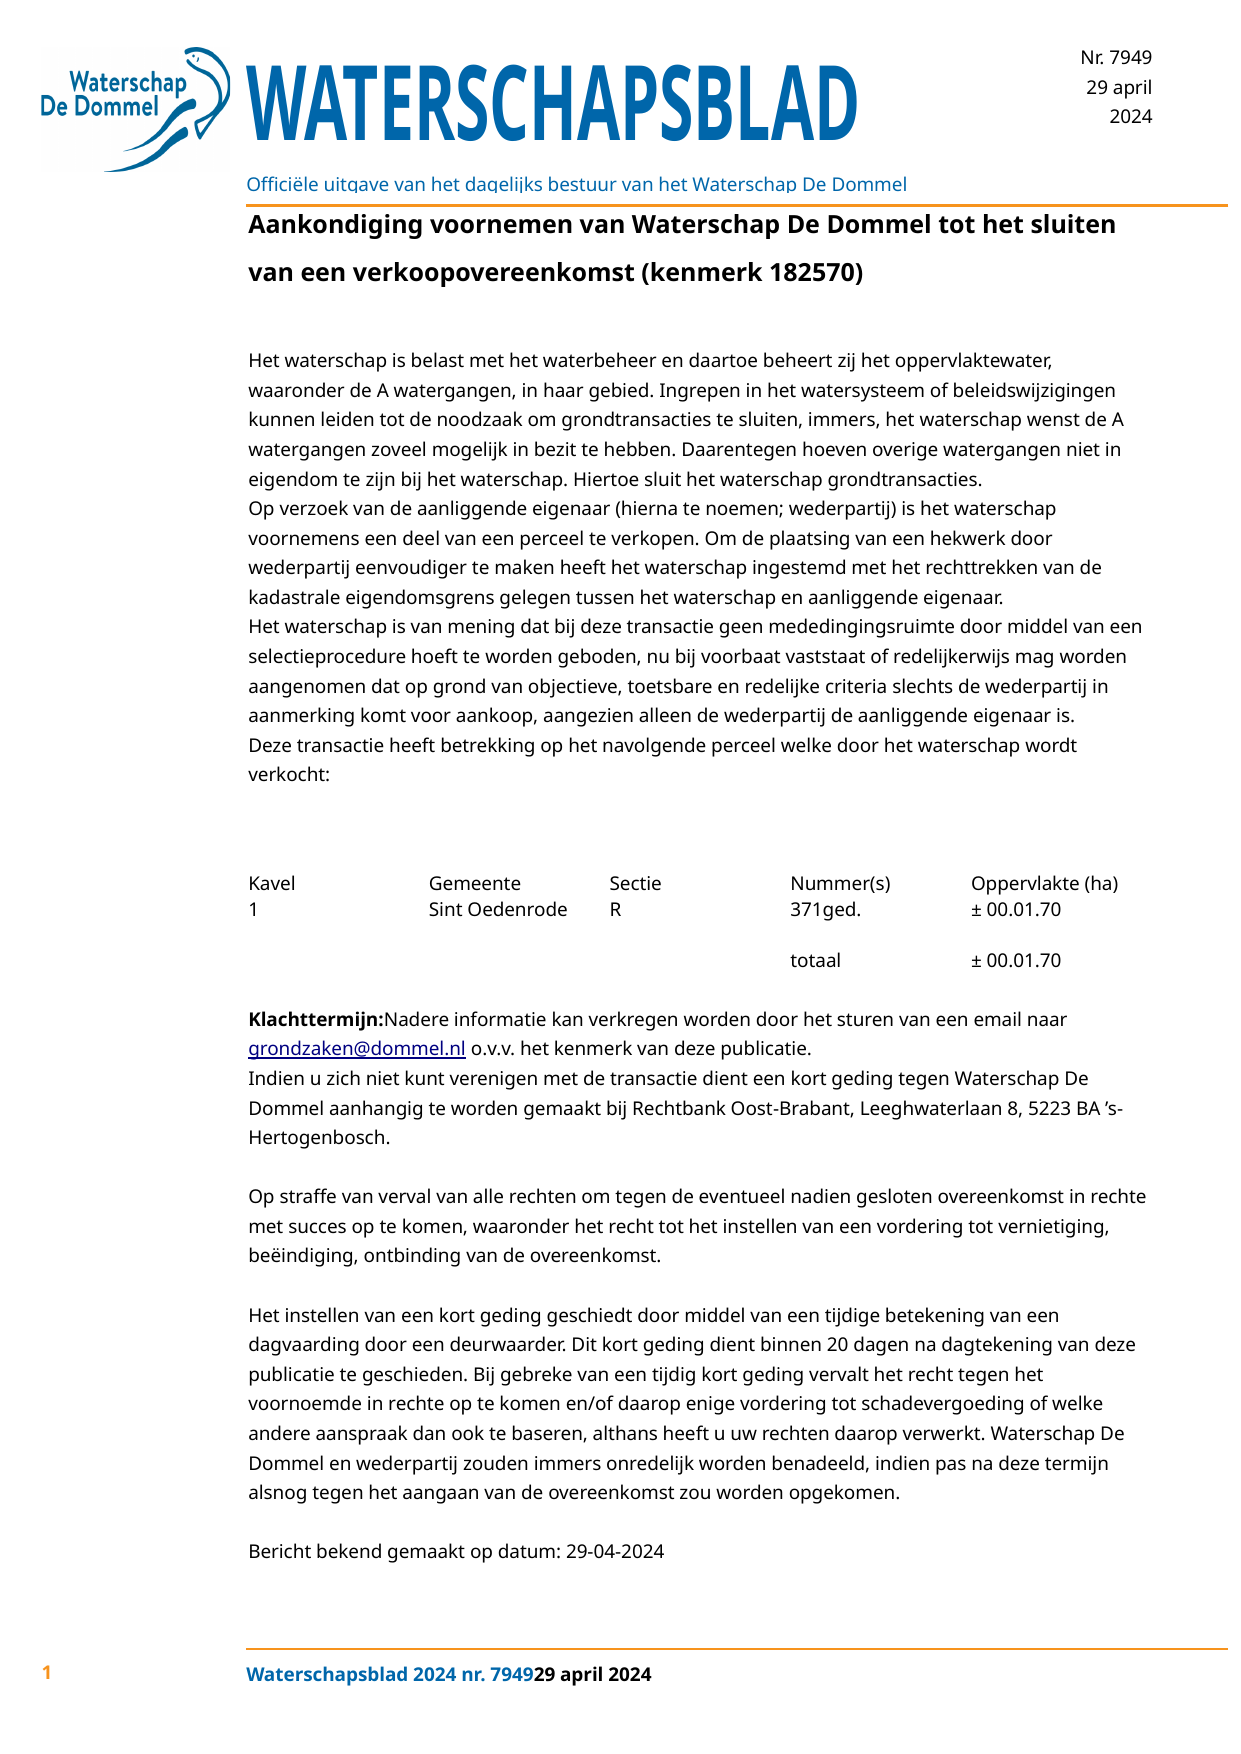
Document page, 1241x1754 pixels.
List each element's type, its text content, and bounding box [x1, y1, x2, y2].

table_cell [429, 948, 609, 973]
table_cell R [609, 896, 790, 922]
text Klachttermijn:Nadere informatie kan verkregen worden door het sturen van een email naar grondzaken@dommel.nl o.v.v. het kenmerk van deze publicatie. [248, 1006, 1152, 1061]
table_cell ± 00.01.70 [971, 948, 1152, 973]
text Deze transactie heeft betrekking op het navolgende perceel welke door het waterschap wordt verkocht: [248, 732, 1152, 787]
table_cell [609, 922, 790, 947]
table_header Nummer(s) [790, 870, 971, 896]
table_header Oppervlakte (ha) [971, 870, 1152, 896]
picture [41, 47, 231, 172]
picture [45, 99, 51, 111]
table_header Gemeente [429, 870, 609, 896]
table_cell 1 [248, 896, 429, 922]
text Op straffe van verval van alle rechten om tegen de eventueel nadien gesloten overeenkomst in rechte met succes op te komen, waaronder het recht tot het instellen van een vordering tot vernietiging, beëindiging, ontbinding van de overeenkomst. [248, 1183, 1152, 1268]
table_cell [790, 922, 971, 947]
table_cell [248, 948, 429, 973]
text Indien u zich niet kunt verenigen met de transactie dient een kort geding tegen Waterschap De Dommel aanhangig te worden gemaakt bij Rechtbank Oost‑Brabant, Leeghwaterlaan 8, 5223 BA ’s-Hertogenbosch. [248, 1065, 1152, 1150]
table_header Sectie [609, 870, 790, 896]
table_header Kavel [248, 870, 429, 896]
picture [198, 118, 210, 131]
table_cell totaal [790, 948, 971, 973]
text Het instellen van een kort geding geschiedt door middel van een tijdige betekening van een dagvaarding door een deurwaarder. Dit kort geding dient binnen 20 dagen na dagtekening van deze publicatie te geschieden. Bij gebreke van een tijdig kort geding vervalt het recht tegen het voornoemde in rechte op te komen en/of daarop enige vordering tot schadevergoeding of welke andere aanspraak dan ook te baseren, althans heeft u uw rechten daarop verwerkt. Waterschap De Dommel en wederpartij zouden immers onredelijk worden benadeeld, indien pas na deze termijn alsnog tegen het aangaan van de overeenkomst zou worden opgekomen. [248, 1302, 1152, 1505]
text Aankondiging voornemen van Waterschap De Dommel tot het sluiten van een verkoopovereenkomst (kenmerk 182570) [248, 207, 1152, 288]
text Het waterschap is van mening dat bij deze transactie geen mededingingsruimte door middel van een selectieprocedure hoeft te worden geboden, nu bij voorbaat vaststaat of redelijkerwijs mag worden aangenomen dat op grond van objectieve, toetsbare en redelijke criteria slechts de wederpartij in aanmerking komt voor aankoop, aangezien alleen de wederpartij de aanliggende eigenaar is. [248, 614, 1152, 728]
picture [204, 47, 231, 76]
table_cell [971, 922, 1152, 947]
table_cell [248, 922, 429, 947]
text Het waterschap is belast met het waterbeheer en daartoe beheert zij het oppervlaktewater, waaronder de A watergangen, in haar gebied. Ingrepen in het watersysteem of beleidswijzigingen kunnen leiden tot de noodzaak om grondtransacties te sluiten, immers, het waterschap wenst de A watergangen zoveel mogelijk in bezit te hebben. Daarentegen hoeven overige watergangen niet in eigendom te zijn bij het waterschap. Hiertoe sluit het waterschap grondtransacties. [248, 347, 1152, 492]
text Op verzoek van de aanliggende eigenaar (hierna te noemen; wederpartij) is het waterschap voornemens een deel van een perceel te verkopen. Om de plaatsing van een hekwerk door wederpartij eenvoudiger te maken heeft het waterschap ingestemd met het rechttrekken van de kadastrale eigendomsgrens gelegen tussen het waterschap en aanliggende eigenaar. [248, 495, 1152, 610]
text Bericht bekend gemaakt op datum: 29-04-2024 [248, 1538, 1152, 1564]
table_cell [429, 922, 609, 947]
table_cell Sint Oedenrode [429, 896, 609, 922]
table_cell 371ged. [790, 896, 971, 922]
table_cell [609, 948, 790, 973]
table_cell ± 00.01.70 [971, 896, 1152, 922]
